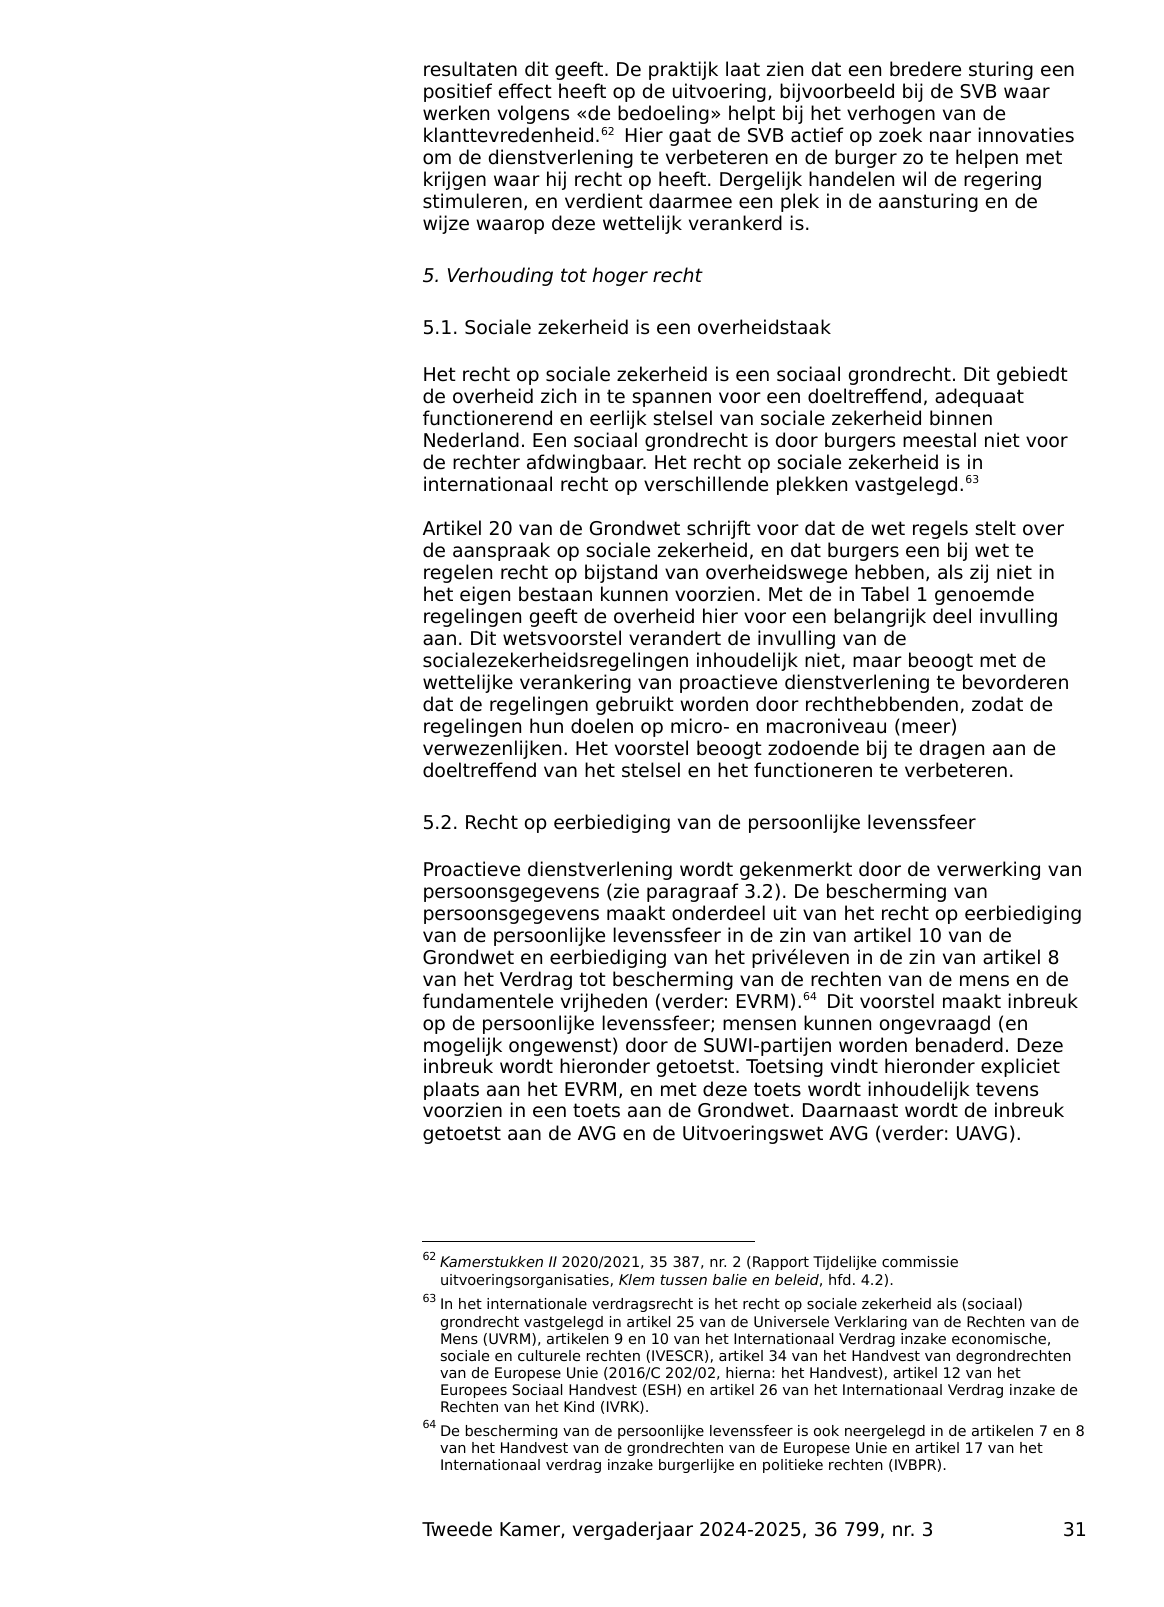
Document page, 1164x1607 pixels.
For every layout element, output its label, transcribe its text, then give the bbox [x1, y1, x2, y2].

text Proactieve dienstverlening wordt gekenmerkt door de verwerking van persoonsgegevens (zie paragraaf 3.2). De bescherming van persoonsgegevens maakt onderdeel uit van het recht op eerbiediging van de persoonlijke levenssfeer in de zin van artikel 10 van de Grondwet en eerbiediging van het privéleven in de zin van artikel 8 van het Verdrag tot bescherming van de rechten van de mens en de fundamentele vrijheden (verder: EVRM). Dit voorstel maakt inbreuk op de persoonlijke levenssfeer; mensen kunnen ongevraagd (en mogelijk ongewenst) door de SUWI-partijen worden benaderd. Deze inbreuk wordt hieronder getoetst. Toetsing vindt hieronder expliciet plaats aan het EVRM, en met deze toets wordt inhoudelijk tevens voorzien in een toets aan de Grondwet. Daarnaast wordt de inbreuk getoetst aan de AVG en de Uitvoeringswet AVG (verder: UAVG). [422, 859, 1087, 1144]
text Kamerstukken II 2020/2021, 35 387, nr. 2 (Rapport Tijdelijke commissie uitvoeringsorganisaties, Klem tussen balie en beleid, hfd. 4.2). [422, 1250, 1087, 1289]
text De bescherming van de persoonlijke levenssfeer is ook neergelegd in de artikelen 7 en 8 van het Handvest van de grondrechten van de Europese Unie en artikel 17 van het Internationaal verdrag inzake burgerlijke en politieke rechten (IVBPR). [422, 1418, 1087, 1474]
subtitle 5.1. Sociale zekerheid is een overheidstaak [422, 317, 1087, 339]
subtitle 5. Verhouding tot hoger recht [422, 265, 1087, 287]
subtitle 5.2. Recht op eerbiediging van de persoonlijke levenssfeer [422, 812, 1087, 834]
text Het recht op sociale zekerheid is een sociaal grondrecht. Dit gebiedt de overheid zich in te spannen voor een doeltreffend, adequaat functionerend en eerlijk stelsel van sociale zekerheid binnen Nederland. Een sociaal grondrecht is door burgers meestal niet voor de rechter afdwingbaar. Het recht op sociale zekerheid is in internationaal recht op verschillende plekken vastgelegd. [422, 364, 1087, 496]
text resultaten dit geeft. De praktijk laat zien dat een bredere sturing een positief effect heeft op de uitvoering, bijvoorbeeld bij de SVB waar werken volgens «de bedoeling» helpt bij het verhogen van de klanttevredenheid. Hier gaat de SVB actief op zoek naar innovaties om de dienstverlening te verbeteren en de burger zo te helpen met krijgen waar hij recht op heeft. Dergelijk handelen wil de regering stimuleren, en verdient daarmee een plek in de aansturing en de wijze waarop deze wettelijk verankerd is. [422, 59, 1087, 235]
text Artikel 20 van de Grondwet schrijft voor dat de wet regels stelt over de aanspraak op sociale zekerheid, en dat burgers een bij wet te regelen recht op bijstand van overheidswege hebben, als zij niet in het eigen bestaan kunnen voorzien. Met de in Tabel 1 genoemde regelingen geeft de overheid hier voor een belangrijk deel invulling aan. Dit wetsvoorstel verandert de invulling van de socialezekerheidsregelingen inhoudelijk niet, maar beoogt met de wettelijke verankering van proactieve dienstverlening te bevorderen dat de regelingen gebruikt worden door rechthebbenden, zodat de regelingen hun doelen op micro- en macroniveau (meer) verwezenlijken. Het voorstel beoogt zodoende bij te dragen aan de doeltreffend van het stelsel en het functioneren te verbeteren. [422, 518, 1087, 782]
text In het internationale verdragsrecht is het recht op sociale zekerheid als (sociaal) grondrecht vastgelegd in artikel 25 van de Universele Verklaring van de Rechten van de Mens (UVRM), artikelen 9 en 10 van het Internationaal Verdrag inzake economische, sociale en culturele rechten (IVESCR), artikel 34 van het Handvest van degrondrechten van de Europese Unie (2016/C 202/02, hierna: het Handvest), artikel 12 van het Europees Sociaal Handvest (ESH) en artikel 26 van het Internationaal Verdrag inzake de Rechten van het Kind (IVRK). [422, 1292, 1087, 1416]
